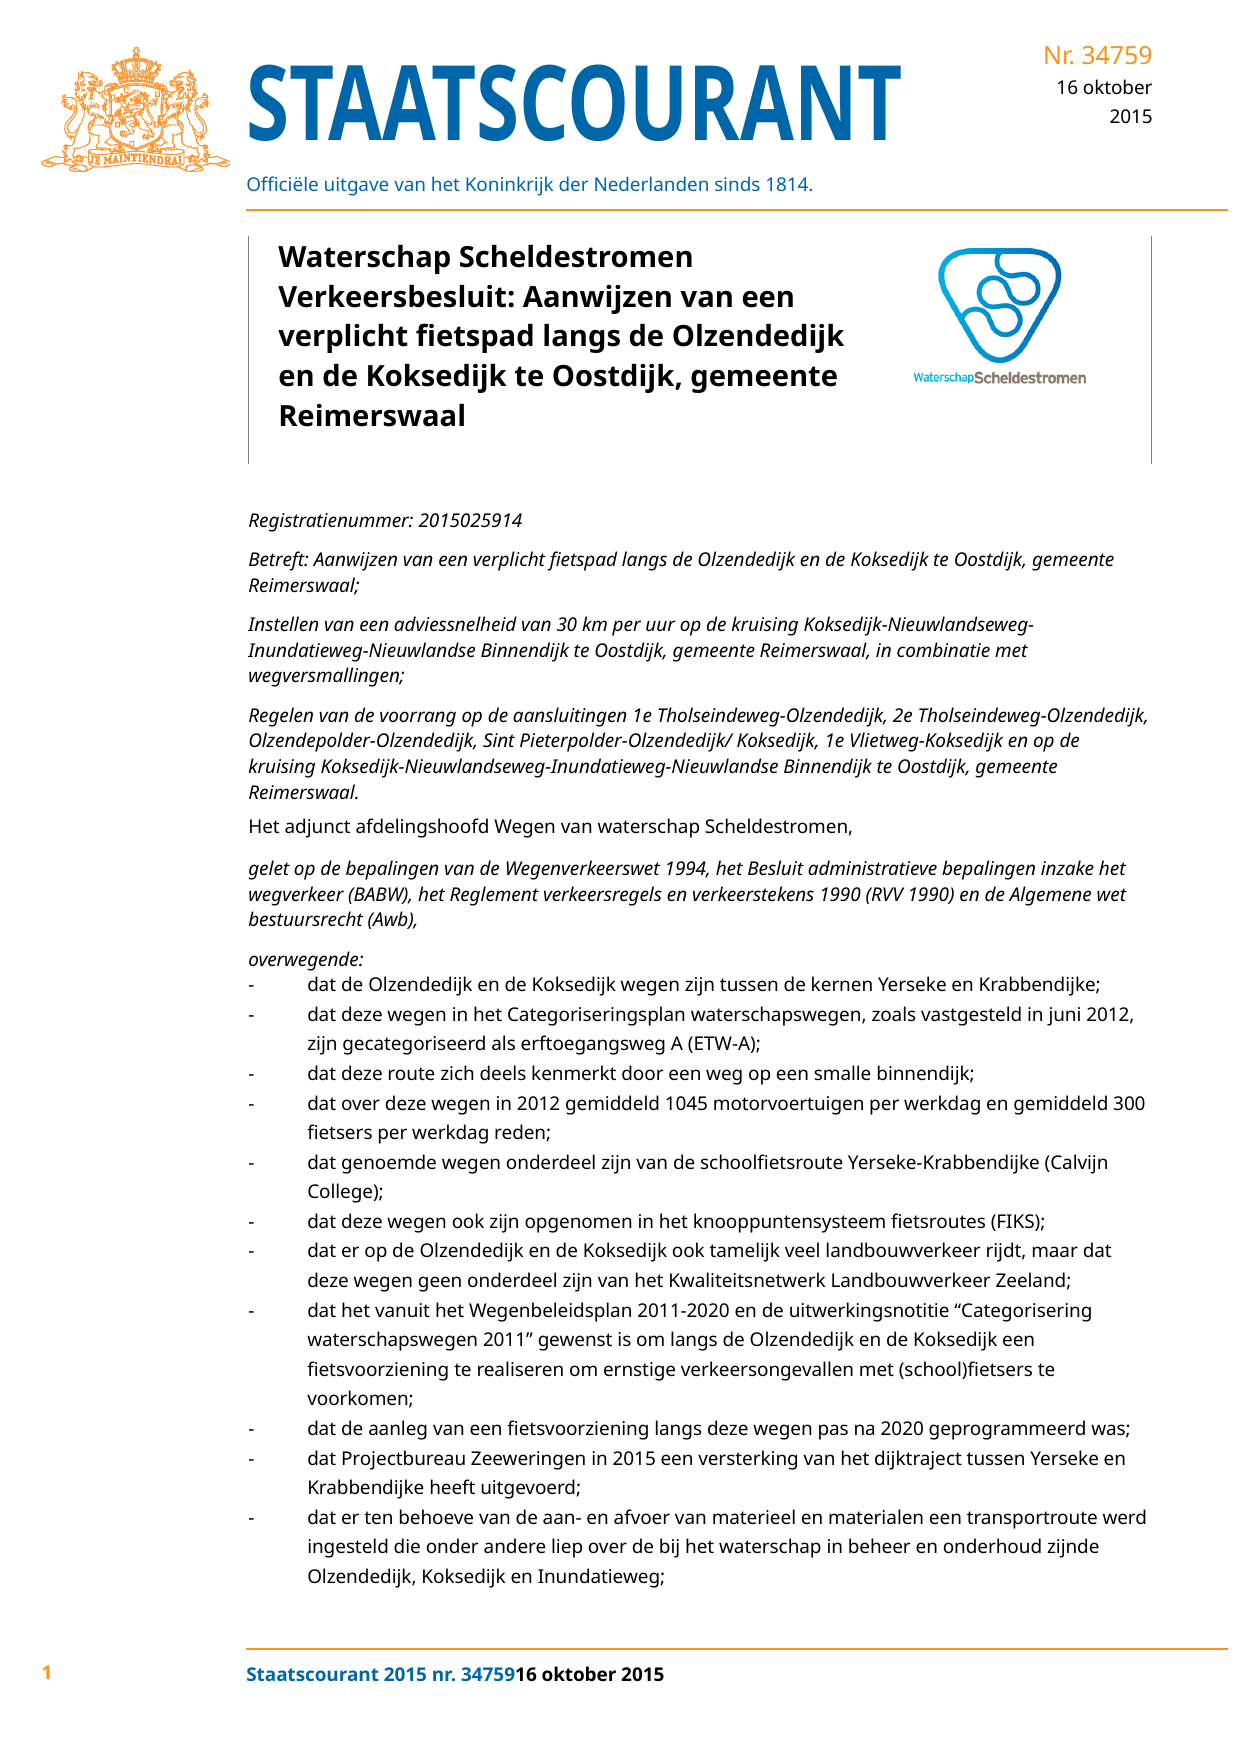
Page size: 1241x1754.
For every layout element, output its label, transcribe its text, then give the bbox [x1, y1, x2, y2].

table_header [1098, 236, 1151, 413]
list dat de aanleg van een fietsvoorziening langs deze wegen pas na 2020 geprogrammeerd was; [248, 1415, 1152, 1441]
list dat het vanuit het Wegenbeleidsplan 2011-2020 en de uitwerkingsnotitie “Categorisering waterschapswegen 2011” gewenst is om langs de Olzendedijk en de Koksedijk een fietsvoorziening te realiseren om ernstige verkeersongevallen met (school)fietsers te voorkomen; [248, 1297, 1152, 1411]
list dat deze route zich deels kenmerkt door een weg op een smalle binnendijk; [248, 1060, 1152, 1086]
table_header [850, 236, 903, 413]
table_header Waterschap Scheldestromen Verkeersbesluit: Aanwijzen van een verplicht fietspad langs de Olzendedijk en de Koksedijk te Oostdijk, gemeente Reimerswaal [249, 236, 850, 464]
text Betreft: Aanwijzen van een verplicht fietspad langs de Olzendedijk en de Koksedijk te Oostdijk, gemeente Reimerswaal; [248, 546, 1152, 598]
picture [41, 47, 231, 172]
list dat deze wegen in het Categoriseringsplan waterschapswegen, zoals vastgesteld in juni 2012, zijn gecategoriseerd als erftoegangsweg A (ETW-A); [248, 1001, 1152, 1056]
list dat er ten behoeve van de aan- en afvoer van materieel en materialen een transportroute werd ingesteld die onder andere liep over de bij het waterschap in beheer en onderhoud zijnde Olzendedijk, Koksedijk en Inundatieweg; [248, 1504, 1152, 1589]
list dat over deze wegen in 2012 gemiddeld 1045 motorvoertuigen per werkdag en gemiddeld 300 fietsers per werkdag reden; [248, 1090, 1152, 1145]
table_header [850, 414, 1151, 464]
text Regelen van de voorrang op de aansluitingen 1e Tholseindeweg-Olzendedijk, 2e Tholseindeweg-Olzendedijk, Olzendepolder-Olzendedijk, Sint Pieterpolder-Olzendedijk/ Koksedijk, 1e Vlietweg-Koksedijk en op de kruising Koksedijk-Nieuwlandseweg-Inundatieweg-Nieuwlandse Binnendijk te Oostdijk, gemeente Reimerswaal. [248, 702, 1152, 805]
list dat deze wegen ook zijn opgenomen in het knooppuntensysteem fietsroutes (FIKS); [248, 1208, 1152, 1234]
text Instellen van een adviessnelheid van 30 km per uur op de kruising Koksedijk-Nieuwlandseweg-Inundatieweg-Nieuwlandse Binnendijk te Oostdijk, gemeente Reimerswaal, in combinatie met wegversmallingen; [248, 611, 1152, 688]
list dat genoemde wegen onderdeel zijn van de schoolfietsroute Yerseke-Krabbendijke (Calvijn College); [248, 1149, 1152, 1204]
list dat de Olzendedijk en de Koksedijk wegen zijn tussen de kernen Yerseke en Krabbendijke; [248, 971, 1152, 997]
text gelet op de bepalingen van de Wegenverkeerswet 1994, het Besluit administratieve bepalingen inzake het wegverkeer (BABW), het Reglement verkeersregels en verkeerstekens 1990 (RVV 1990) en de Algemene wet bestuursrecht (Awb), [248, 855, 1152, 932]
text overwegende: [248, 946, 1152, 971]
list dat Projectbureau Zeeweringen in 2015 een versterking van het dijktraject tussen Yerseke en Krabbendijke heeft uitgevoerd; [248, 1445, 1152, 1500]
text Het adjunct afdelingshoofd Wegen van waterschap Scheldestromen, [248, 813, 1152, 839]
text Registratienummer: 2015025914 [248, 507, 1152, 533]
list dat er op de Olzendedijk en de Koksedijk ook tamelijk veel landbouwverkeer rijdt, maar dat deze wegen geen onderdeel zijn van het Kwaliteitsnetwerk Landbouwverkeer Zeeland; [248, 1238, 1152, 1293]
picture [903, 236, 1098, 414]
